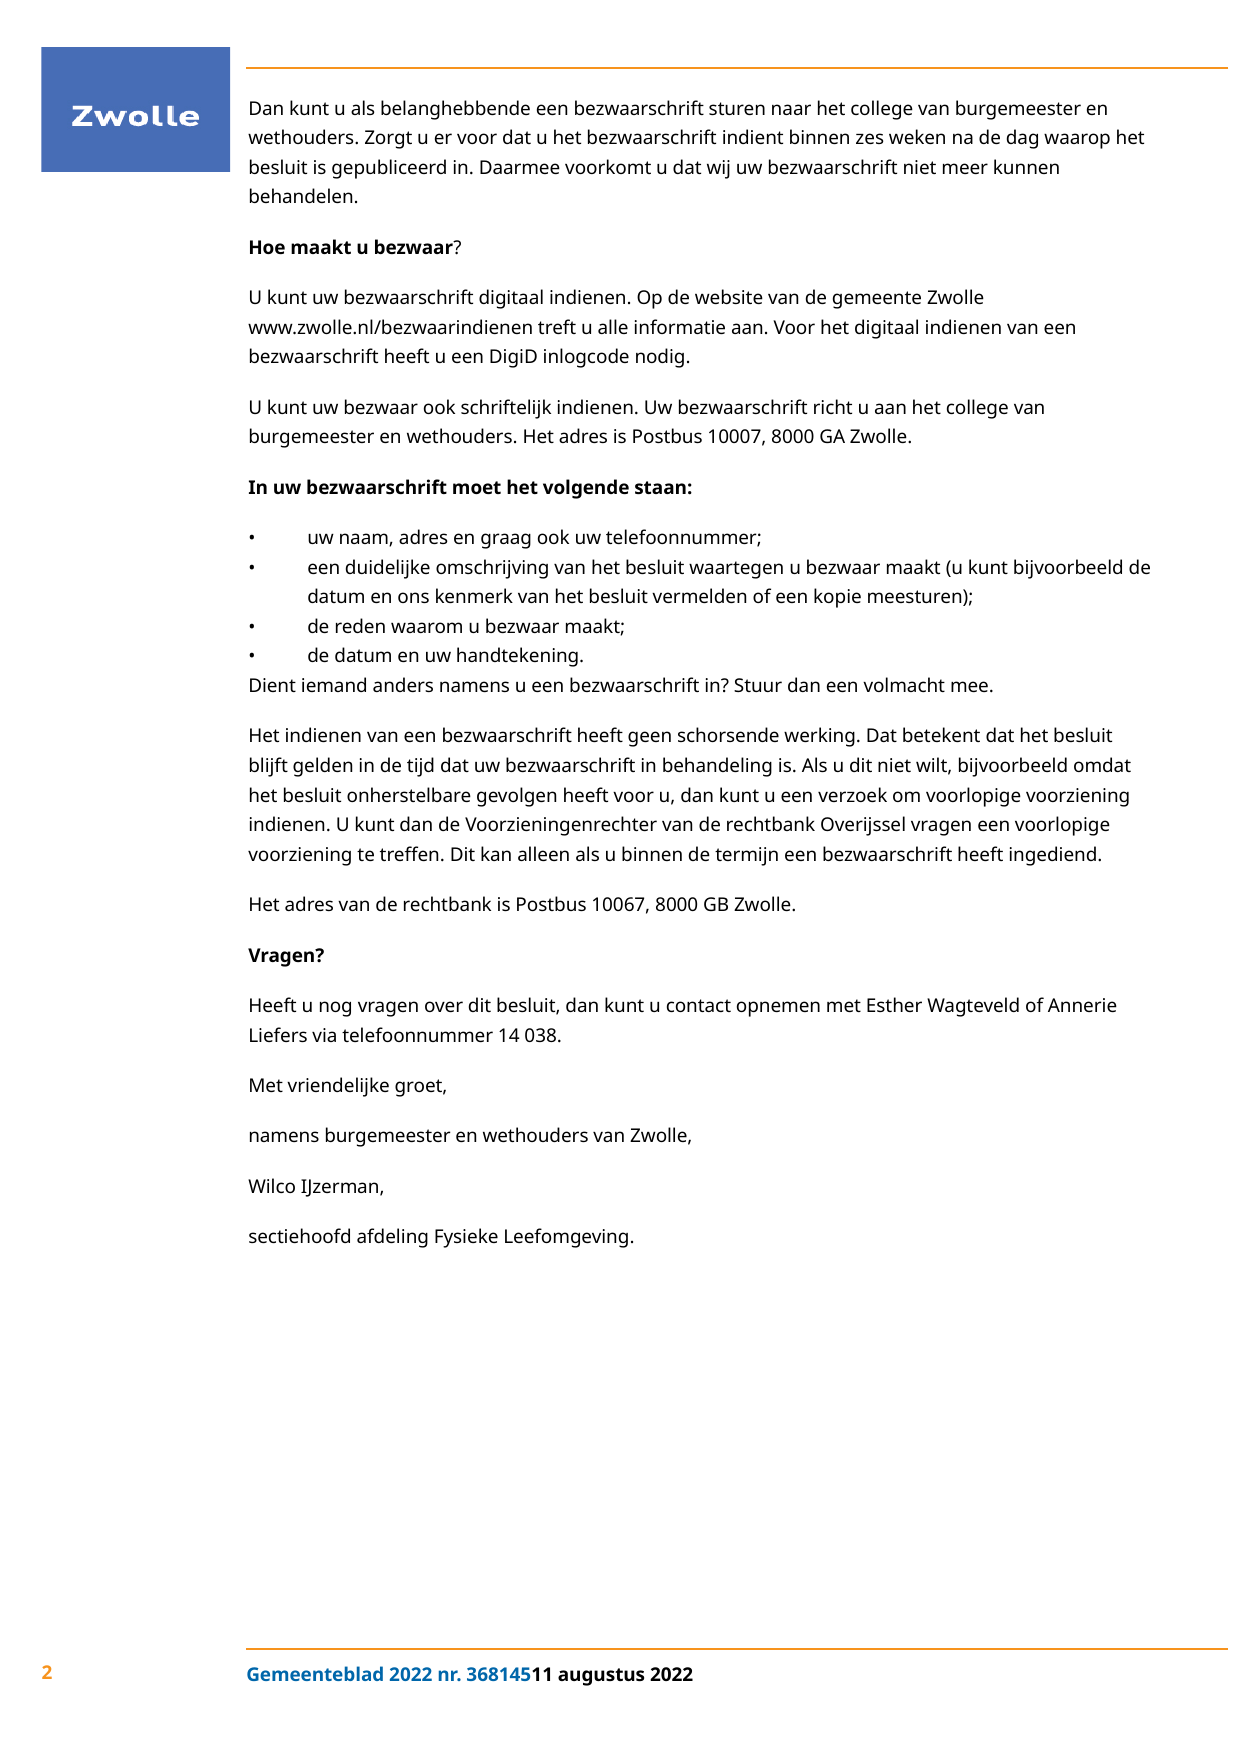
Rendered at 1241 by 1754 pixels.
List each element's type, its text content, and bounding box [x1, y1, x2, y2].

text U kunt uw bezwaarschrift digitaal indienen. Op de website van de gemeente Zwolle www.zwolle.nl/bezwaarindienen treft u alle informatie aan. Voor het digitaal indienen van een bezwaarschrift heeft u een DigiD inlogcode nodig. [248, 284, 1152, 369]
text namens burgemeester en wethouders van Zwolle, [248, 1123, 1152, 1148]
list een duidelijke omschrijving van het besluit waartegen u bezwaar maakt (u kunt bijvoorbeeld de datum en ons kenmerk van het besluit vermelden of een kopie meesturen); [248, 554, 1152, 609]
text Het indienen van een bezwaarschrift heeft geen schorsende werking. Dat betekent dat het besluit blijft gelden in de tijd dat uw bezwaarschrift in behandeling is. Als u dit niet wilt, bijvoorbeeld omdat het besluit onherstelbare gevolgen heeft voor u, dan kunt u een verzoek om voorlopige voorziening indienen. U kunt dan de Voorzieningenrechter van de rechtbank Overijssel vragen een voorlopige voorziening te treffen. Dit kan alleen als u binnen de termijn een bezwaarschrift heeft ingediend. [248, 723, 1152, 867]
text Het adres van de rechtbank is Postbus 10067, 8000 GB Zwolle. [248, 891, 1152, 917]
list de datum en uw handtekening. [248, 643, 1152, 668]
text Wilco IJzerman, [248, 1173, 1152, 1199]
list de reden waarom u bezwaar maakt; [248, 613, 1152, 639]
text Dan kunt u als belanghebbende een bezwaarschrift sturen naar het college van burgemeester en wethouders. Zorgt u er voor dat u het bezwaarschrift indient binnen zes weken na de dag waarop het besluit is gepubliceerd in. Daarmee voorkomt u dat wij uw bezwaarschrift niet meer kunnen behandelen. [248, 95, 1152, 209]
picture [41, 47, 231, 172]
text U kunt uw bezwaar ook schriftelijk indienen. Uw bezwaarschrift richt u aan het college van burgemeester en wethouders. Het adres is Postbus 10007, 8000 GA Zwolle. [248, 394, 1152, 449]
text Heeft u nog vragen over dit besluit, dan kunt u contact opnemen met Esther Wagteveld of Annerie Liefers via telefoonnummer 14 038. [248, 992, 1152, 1048]
list uw naam, adres en graag ook uw telefoonnummer; [248, 524, 1152, 550]
text sectiehoofd afdeling Fysieke Leefomgeving. [248, 1223, 1152, 1249]
text Hoe maakt u bezwaar? [248, 234, 1152, 260]
text Dient iemand anders namens u een bezwaarschrift in? Stuur dan een volmacht mee. [248, 672, 1152, 698]
text Vragen? [248, 942, 1152, 968]
text In uw bezwaarschrift moet het volgende staan: [248, 474, 1152, 500]
text Met vriendelijke groet, [248, 1072, 1152, 1098]
